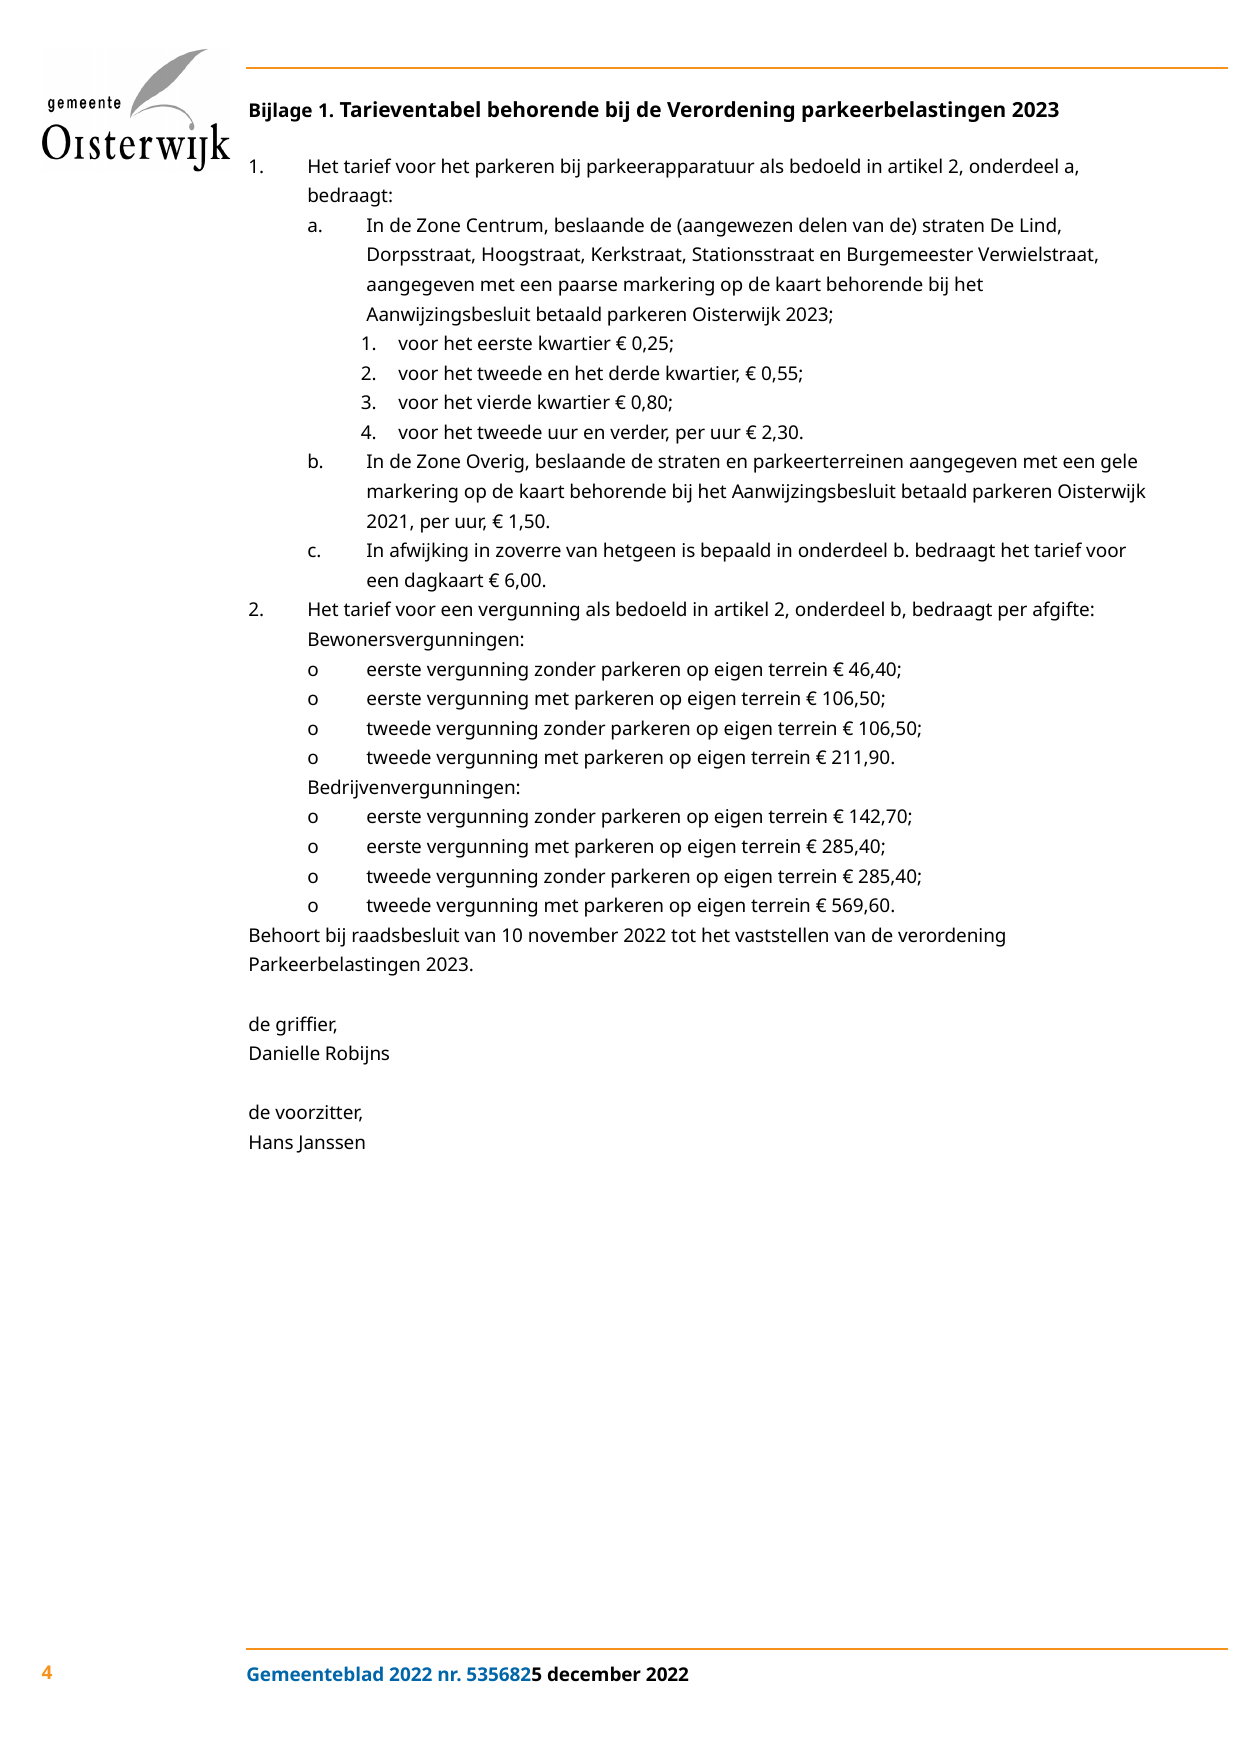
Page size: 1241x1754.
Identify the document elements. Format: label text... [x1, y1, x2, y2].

text Hans Janssen [248, 1129, 1152, 1155]
list Bewonersvergunningen: [248, 626, 1152, 652]
list tweede vergunning met parkeren op eigen terrein € 211,90. [307, 744, 1152, 770]
list eerste vergunning met parkeren op eigen terrein € 106,50; [307, 685, 1152, 711]
list voor het tweede en het derde kwartier, € 0,55; [361, 360, 1152, 386]
list In de Zone Centrum, beslaande de (aangewezen delen van de) straten De Lind, Dorpsstraat, Hoogstraat, Kerkstraat, Stationsstraat en Burgemeester Verwielstraat, aangegeven met een paarse markering op de kaart behorende bij het Aanwijzingsbesluit betaald parkeren Oisterwijk 2023; [307, 212, 1152, 327]
list voor het eerste kwartier € 0,25; [361, 330, 1152, 356]
list voor het vierde kwartier € 0,80; [361, 389, 1152, 415]
text de griffier, [248, 1011, 1152, 1037]
text de voorzitter, [248, 1099, 1152, 1125]
list eerste vergunning met parkeren op eigen terrein € 285,40; [307, 833, 1152, 859]
list eerste vergunning zonder parkeren op eigen terrein € 142,70; [307, 804, 1152, 829]
list tweede vergunning met parkeren op eigen terrein € 569,60. [307, 892, 1152, 918]
text Behoort bij raadsbesluit van 10 november 2022 tot het vaststellen van de verordening Parkeerbelastingen 2023. [248, 922, 1152, 977]
text Danielle Robijns [248, 1040, 1152, 1066]
list tweede vergunning zonder parkeren op eigen terrein € 285,40; [307, 863, 1152, 889]
list In afwijking in zoverre van hetgeen is bepaald in onderdeel b. bedraagt het tarief voor een dagkaart € 6,00. [307, 537, 1152, 593]
list tweede vergunning zonder parkeren op eigen terrein € 106,50; [307, 715, 1152, 741]
list In de Zone Overig, beslaande de straten en parkeerterreinen aangegeven met een gele markering op de kaart behorende bij het Aanwijzingsbesluit betaald parkeren Oisterwijk 2021, per uur, € 1,50. [307, 449, 1152, 534]
list Bedrijvenvergunningen: [248, 774, 1152, 800]
list voor het tweede uur en verder, per uur € 2,30. [361, 419, 1152, 445]
list Het tarief voor een vergunning als bedoeld in artikel 2, onderdeel b, bedraagt per afgifte: [248, 597, 1152, 622]
list eerste vergunning zonder parkeren op eigen terrein € 46,40; [307, 656, 1152, 682]
list Het tarief voor het parkeren bij parkeerapparatuur als bedoeld in artikel 2, onderdeel a, bedraagt: [248, 153, 1152, 208]
picture [41, 47, 231, 172]
text Bijlage 1. Tarieventabel behorende bij de Verordening parkeerbelastingen 2023 [248, 95, 1152, 123]
